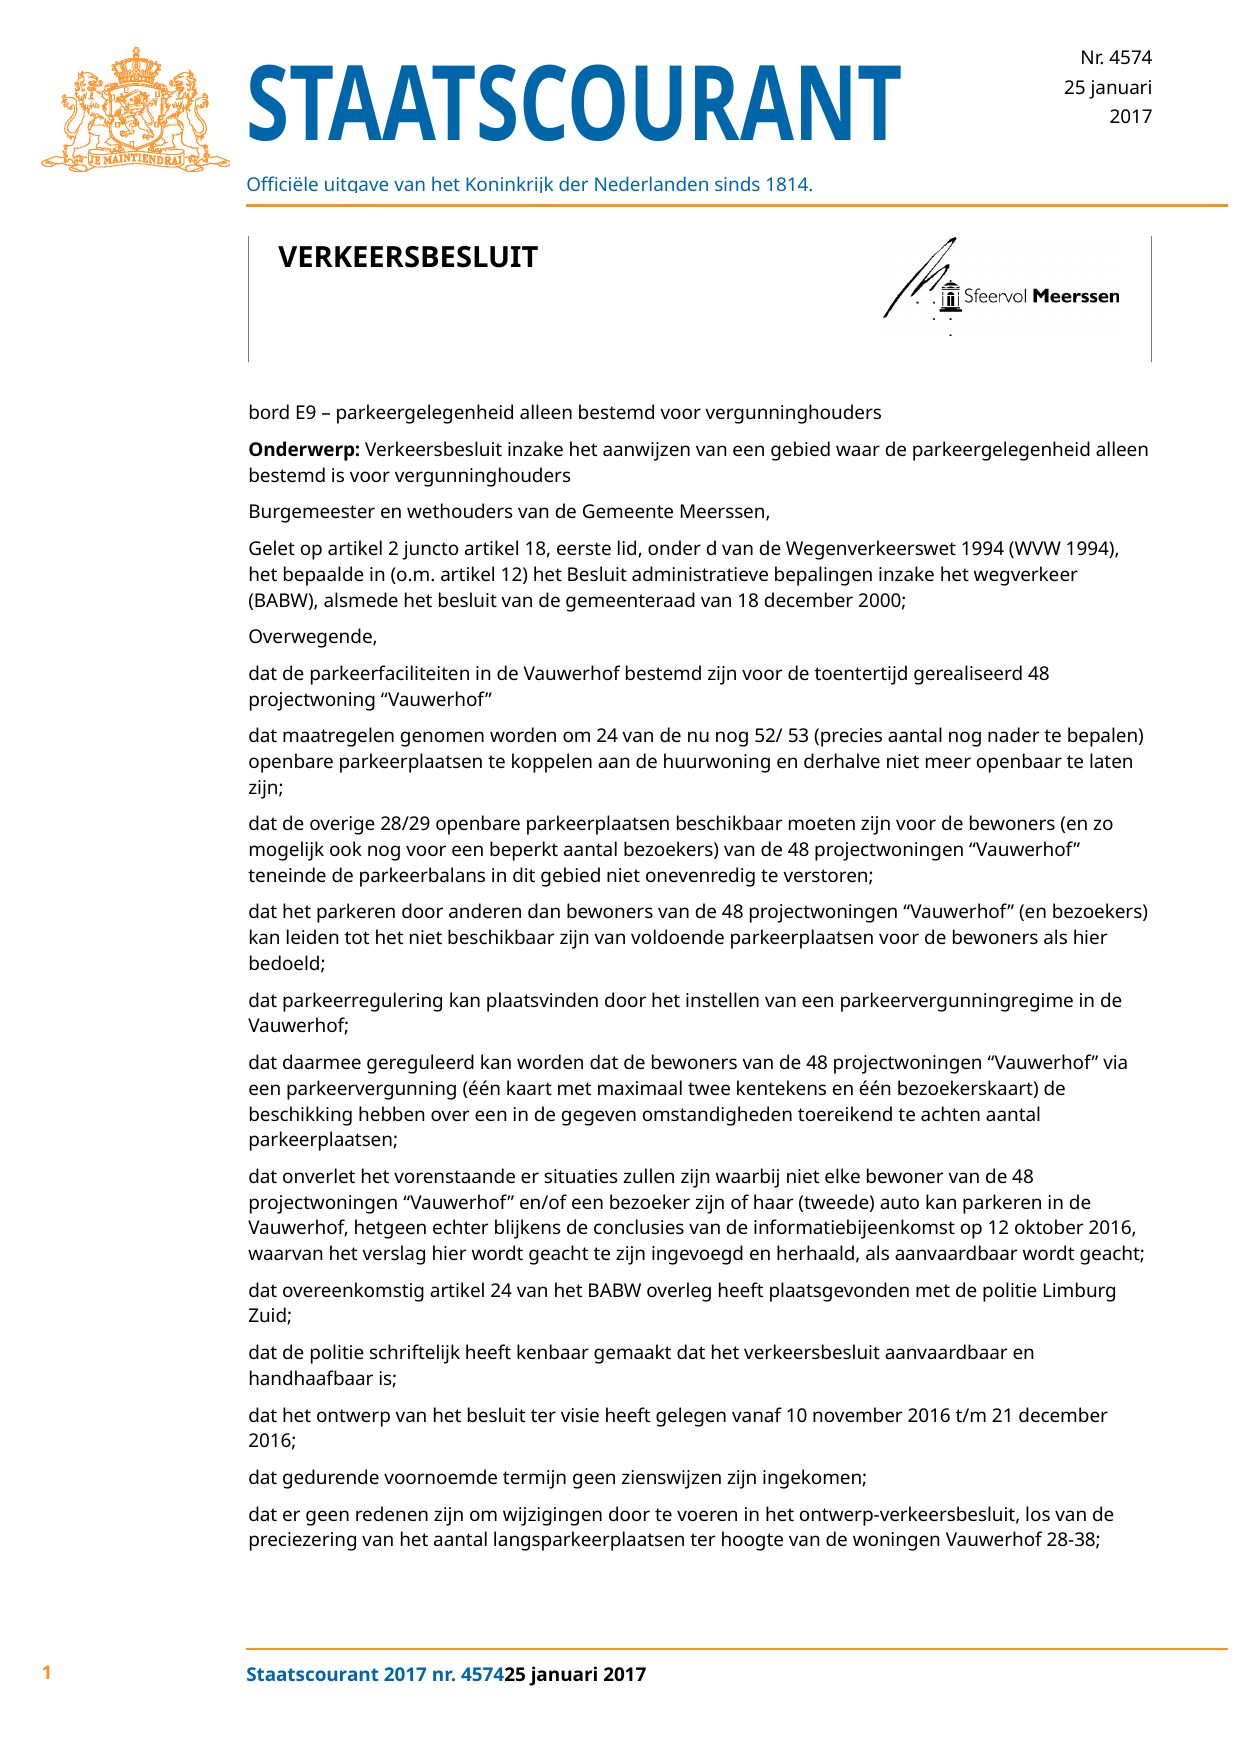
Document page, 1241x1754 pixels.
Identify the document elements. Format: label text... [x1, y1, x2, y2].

text Gelet op artikel 2 juncto artikel 18, eerste lid, onder d van de Wegenverkeerswet 1994 (WVW 1994), het bepaalde in (o.m. artikel 12) het Besluit administratieve bepalingen inzake het wegverkeer (BABW), alsmede het besluit van de gemeenteraad van 18 december 2000; [248, 535, 1152, 612]
text dat de parkeerfaciliteiten in de Vauwerhof bestemd zijn voor de toentertijd gerealiseerd 48 projectwoning “Vauwerhof” [248, 660, 1152, 712]
text dat er geen redenen zijn om wijzigingen door te voeren in het ontwerp-verkeersbesluit, los van de preciezering van het aantal langsparkeerplaatsen ter hoogte van de woningen Vauwerhof 28-38; [248, 1501, 1152, 1552]
picture [882, 236, 1119, 336]
text dat de overige 28/29 openbare parkeerplaatsen beschikbaar moeten zijn voor de bewoners (en zo mogelijk ook nog voor een beperkt aantal bezoekers) van de 48 projectwoningen “Vauwerhof” teneinde de parkeerbalans in dit gebied niet onevenredig te verstoren; [248, 811, 1152, 888]
table_header [850, 236, 1151, 362]
text Overwegende, [248, 623, 1152, 649]
text Burgemeester en wethouders van de Gemeente Meerssen, [248, 499, 1152, 524]
text dat daarmee gereguleerd kan worden dat de bewoners van de 48 projectwoningen “Vauwerhof” via een parkeervergunning (één kaart met maximaal twee kentekens en één bezoekerskaart) de beschikking hebben over een in de gegeven omstandigheden toereikend te achten aantal parkeerplaatsen; [248, 1049, 1152, 1152]
text dat het ontwerp van het besluit ter visie heeft gelegen vanaf 10 november 2016 t/m 21 december 2016; [248, 1402, 1152, 1453]
text Onderwerp: Verkeersbesluit inzake het aanwijzen van een gebied waar de parkeergelegenheid alleen bestemd is voor vergunninghouders [248, 436, 1152, 488]
picture [41, 47, 231, 172]
text dat de politie schriftelijk heeft kenbaar gemaakt dat het verkeersbesluit aanvaardbaar en handhaafbaar is; [248, 1339, 1152, 1391]
text dat onverlet het vorenstaande er situaties zullen zijn waarbij niet elke bewoner van de 48 projectwoningen “Vauwerhof” en/of een bezoeker zijn of haar (tweede) auto kan parkeren in de Vauwerhof, hetgeen echter blijkens de conclusies van de informatiebijeenkomst op 12 oktober 2016, waarvan het verslag hier wordt geacht te zijn ingevoegd en herhaald, als aanvaardbaar wordt geacht; [248, 1163, 1152, 1266]
text dat overeenkomstig artikel 24 van het BABW overleg heeft plaatsgevonden met de politie Limburg Zuid; [248, 1277, 1152, 1328]
text dat het parkeren door anderen dan bewoners van de 48 projectwoningen “Vauwerhof” (en bezoekers) kan leiden tot het niet beschikbaar zijn van voldoende parkeerplaatsen voor de bewoners als hier bedoeld; [248, 899, 1152, 976]
table_header VERKEERSBESLUIT [249, 236, 850, 362]
text bord E9 – parkeergelegenheid alleen bestemd voor vergunninghouders [248, 399, 1152, 425]
text dat maatregelen genomen worden om 24 van de nu nog 52/ 53 (precies aantal nog nader te bepalen) openbare parkeerplaatsen te koppelen aan de huurwoning en derhalve niet meer openbaar te laten zijn; [248, 722, 1152, 800]
text dat parkeerregulering kan plaatsvinden door het instellen van een parkeervergunningregime in de Vauwerhof; [248, 987, 1152, 1038]
text dat gedurende voornoemde termijn geen zienswijzen zijn ingekomen; [248, 1464, 1152, 1490]
